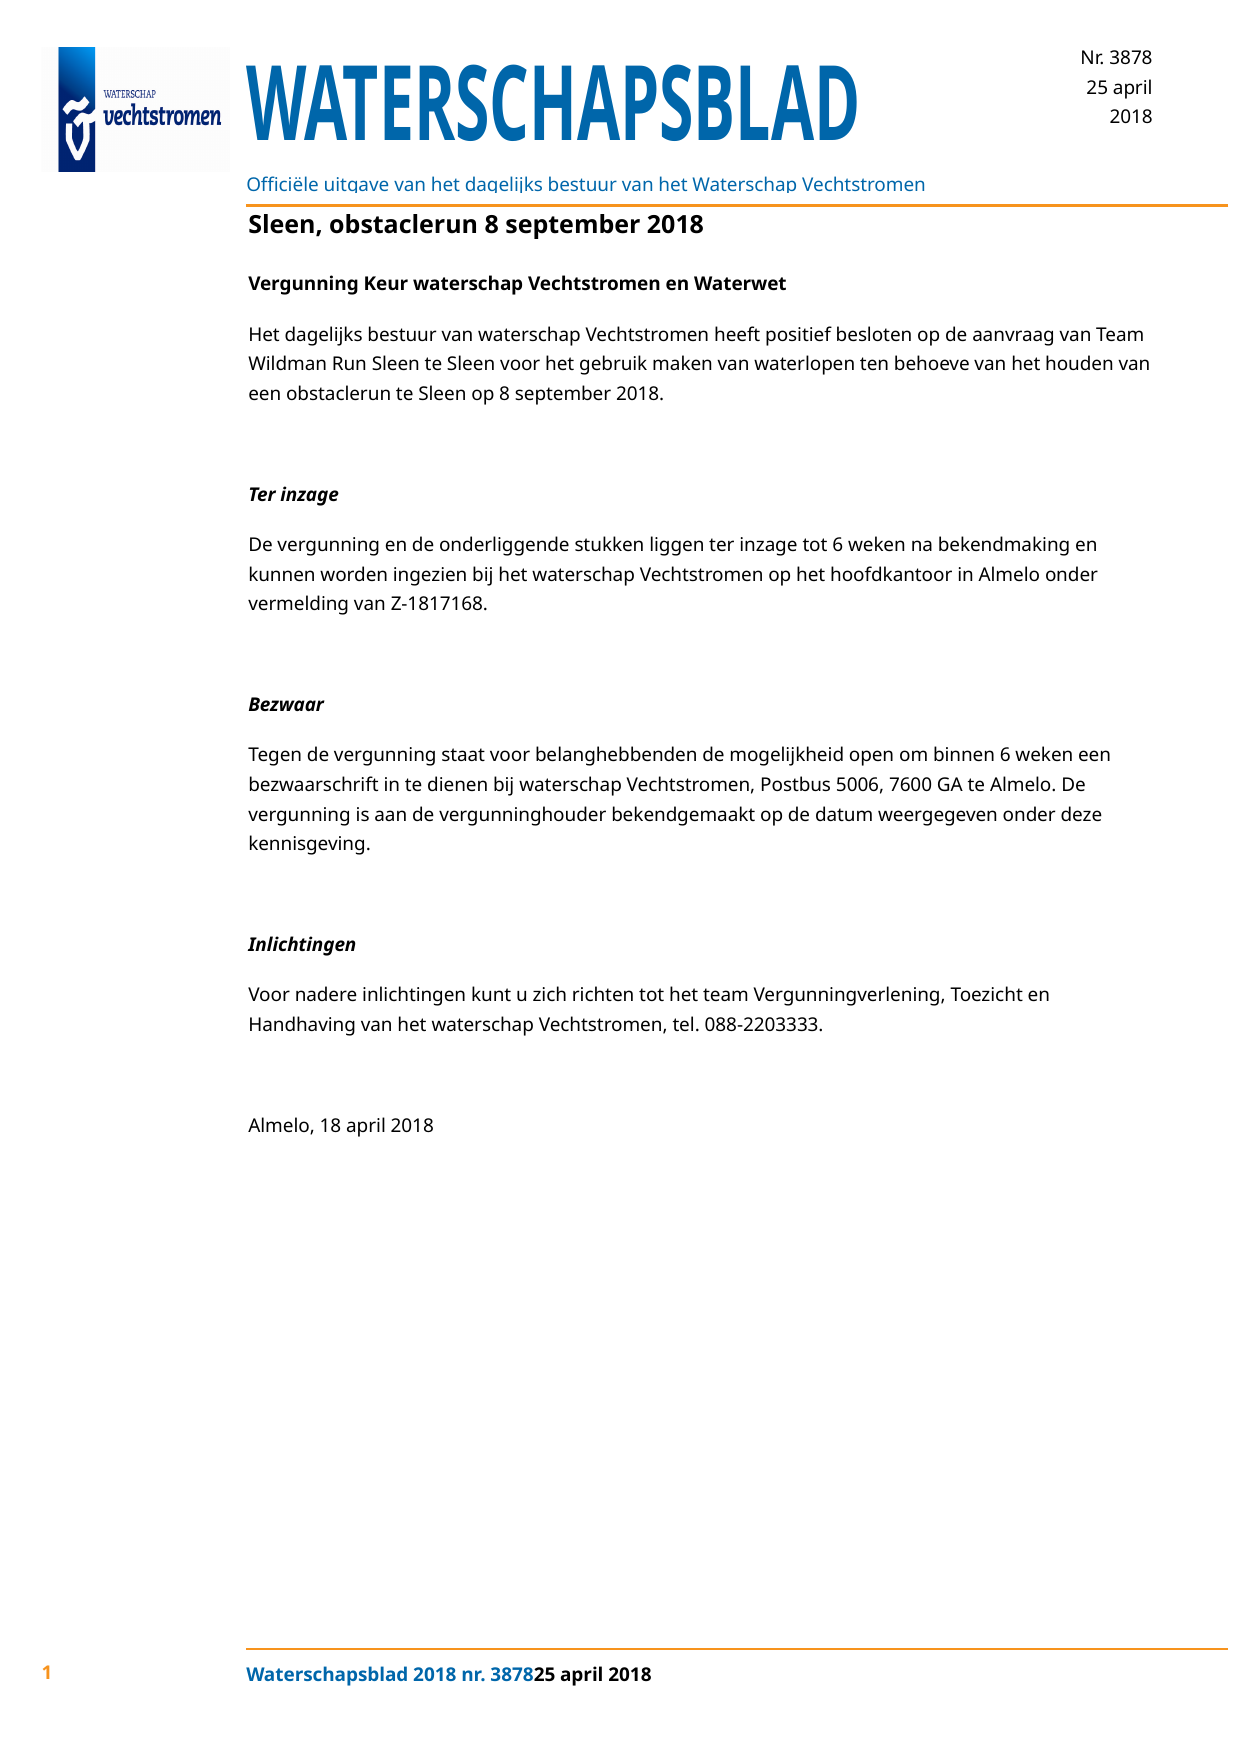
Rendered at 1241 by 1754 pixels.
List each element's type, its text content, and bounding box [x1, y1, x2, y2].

text Voor nadere inlichtingen kunt u zich richten tot het team Vergunningverlening, Toezicht en Handhaving van het waterschap Vechtstromen, tel. 088-2203333. [248, 982, 1152, 1037]
text Almelo, 18 april 2018 [248, 1112, 1152, 1138]
text Ter inzage [248, 481, 1152, 506]
text Vergunning Keur waterschap Vechtstromen en Waterwet [248, 270, 1152, 296]
text Het dagelijks bestuur van waterschap Vechtstromen heeft positief besloten op de aanvraag van Team Wildman Run Sleen te Sleen voor het gebruik maken van waterlopen ten behoeve van het houden van een obstaclerun te Sleen op 8 september 2018. [248, 321, 1152, 406]
text Inlichtingen [248, 931, 1152, 957]
picture [41, 47, 231, 172]
text Bezwaar [248, 691, 1152, 717]
text De vergunning en de onderliggende stukken liggen ter inzage tot 6 weken na bekendmaking en kunnen worden ingezien bij het waterschap Vechtstromen op het hoofdkantoor in Almelo onder vermelding van Z-1817168. [248, 531, 1152, 616]
text Sleen, obstaclerun 8 september 2018 [248, 207, 1152, 241]
text Tegen de vergunning staat voor belanghebbenden de mogelijkheid open om binnen 6 weken een bezwaarschrift in te dienen bij waterschap Vechtstromen, Postbus 5006, 7600 GA te Almelo. De vergunning is aan de vergunninghouder bekendgemaakt op de datum weergegeven onder deze kennisgeving. [248, 742, 1152, 856]
